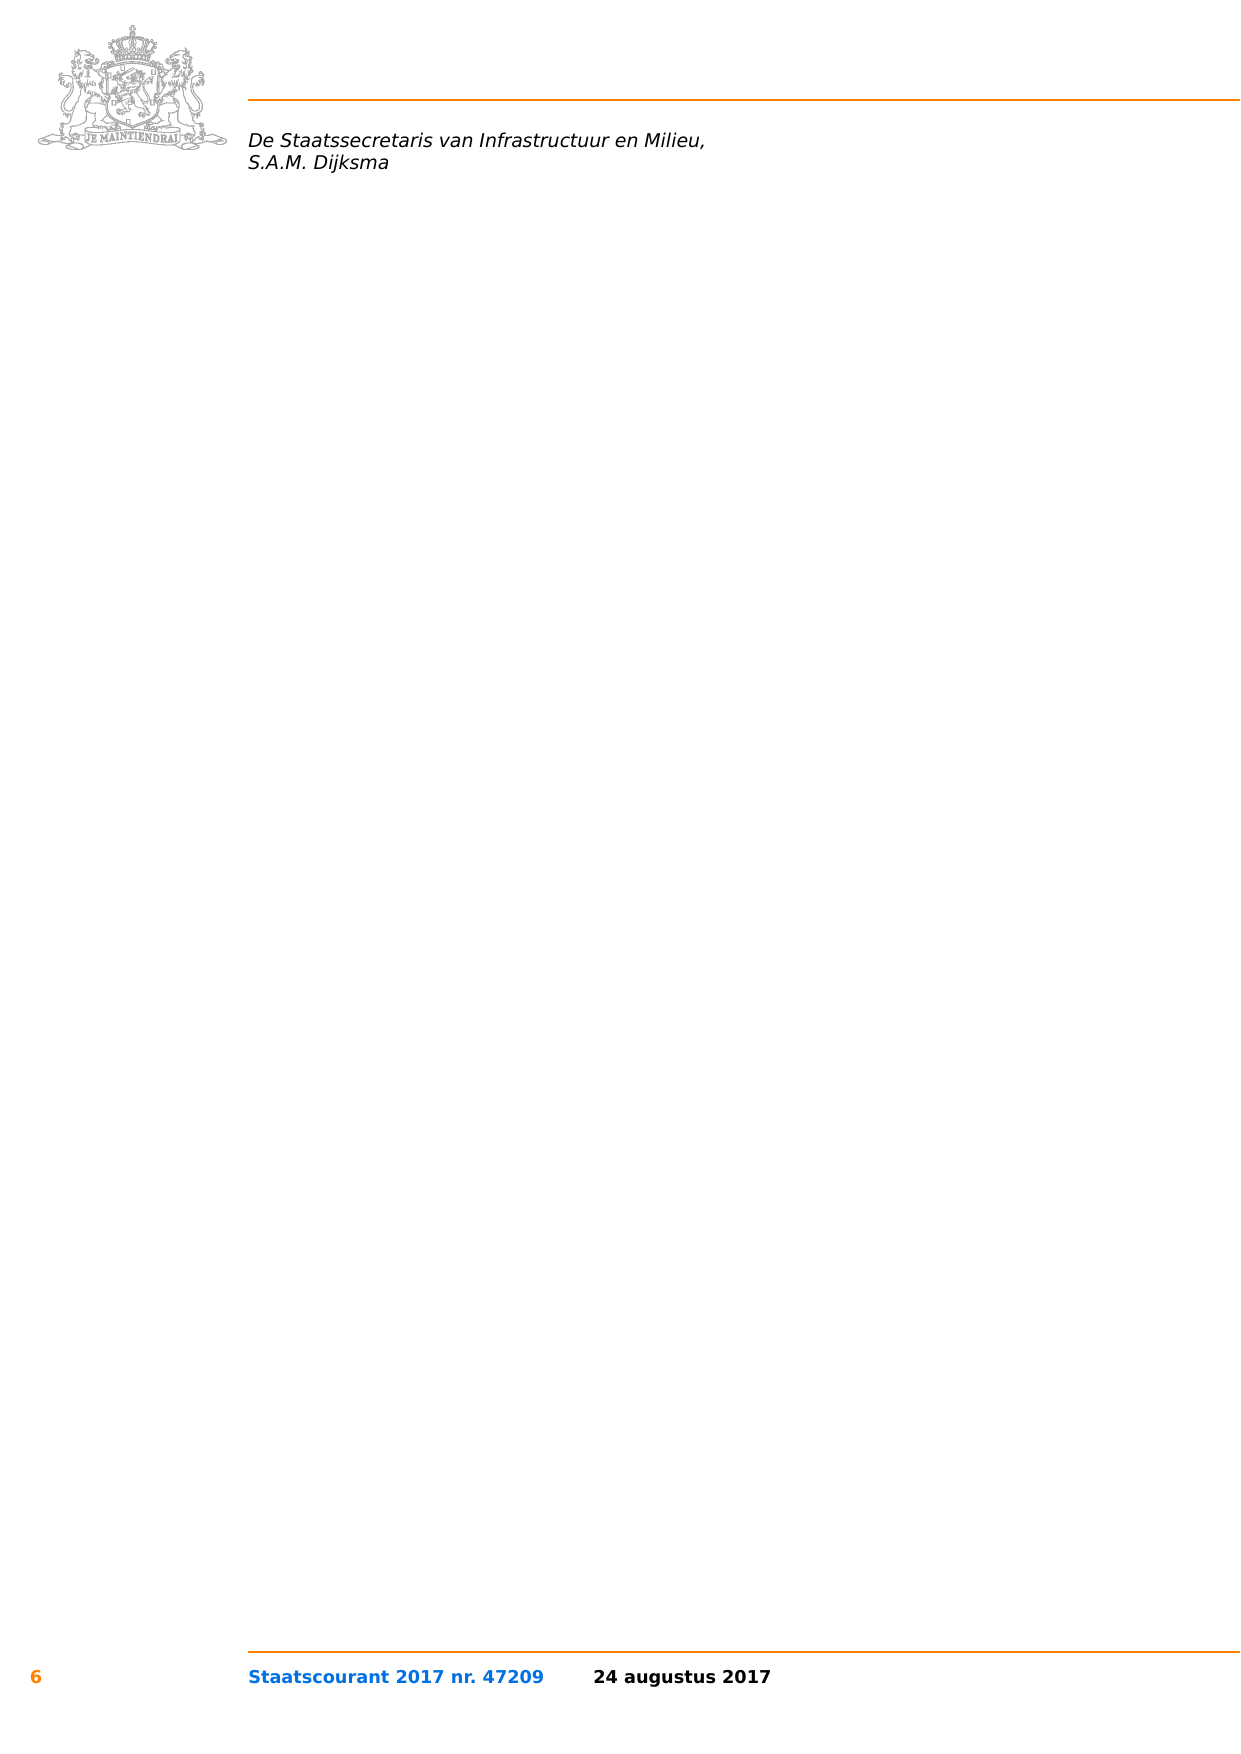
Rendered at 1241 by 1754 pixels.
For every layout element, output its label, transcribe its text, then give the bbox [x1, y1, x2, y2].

picture [38, 25, 227, 150]
text De Staatssecretaris van Infrastructuur en Milieu, S.A.M. Dijksma [248, 130, 1163, 174]
